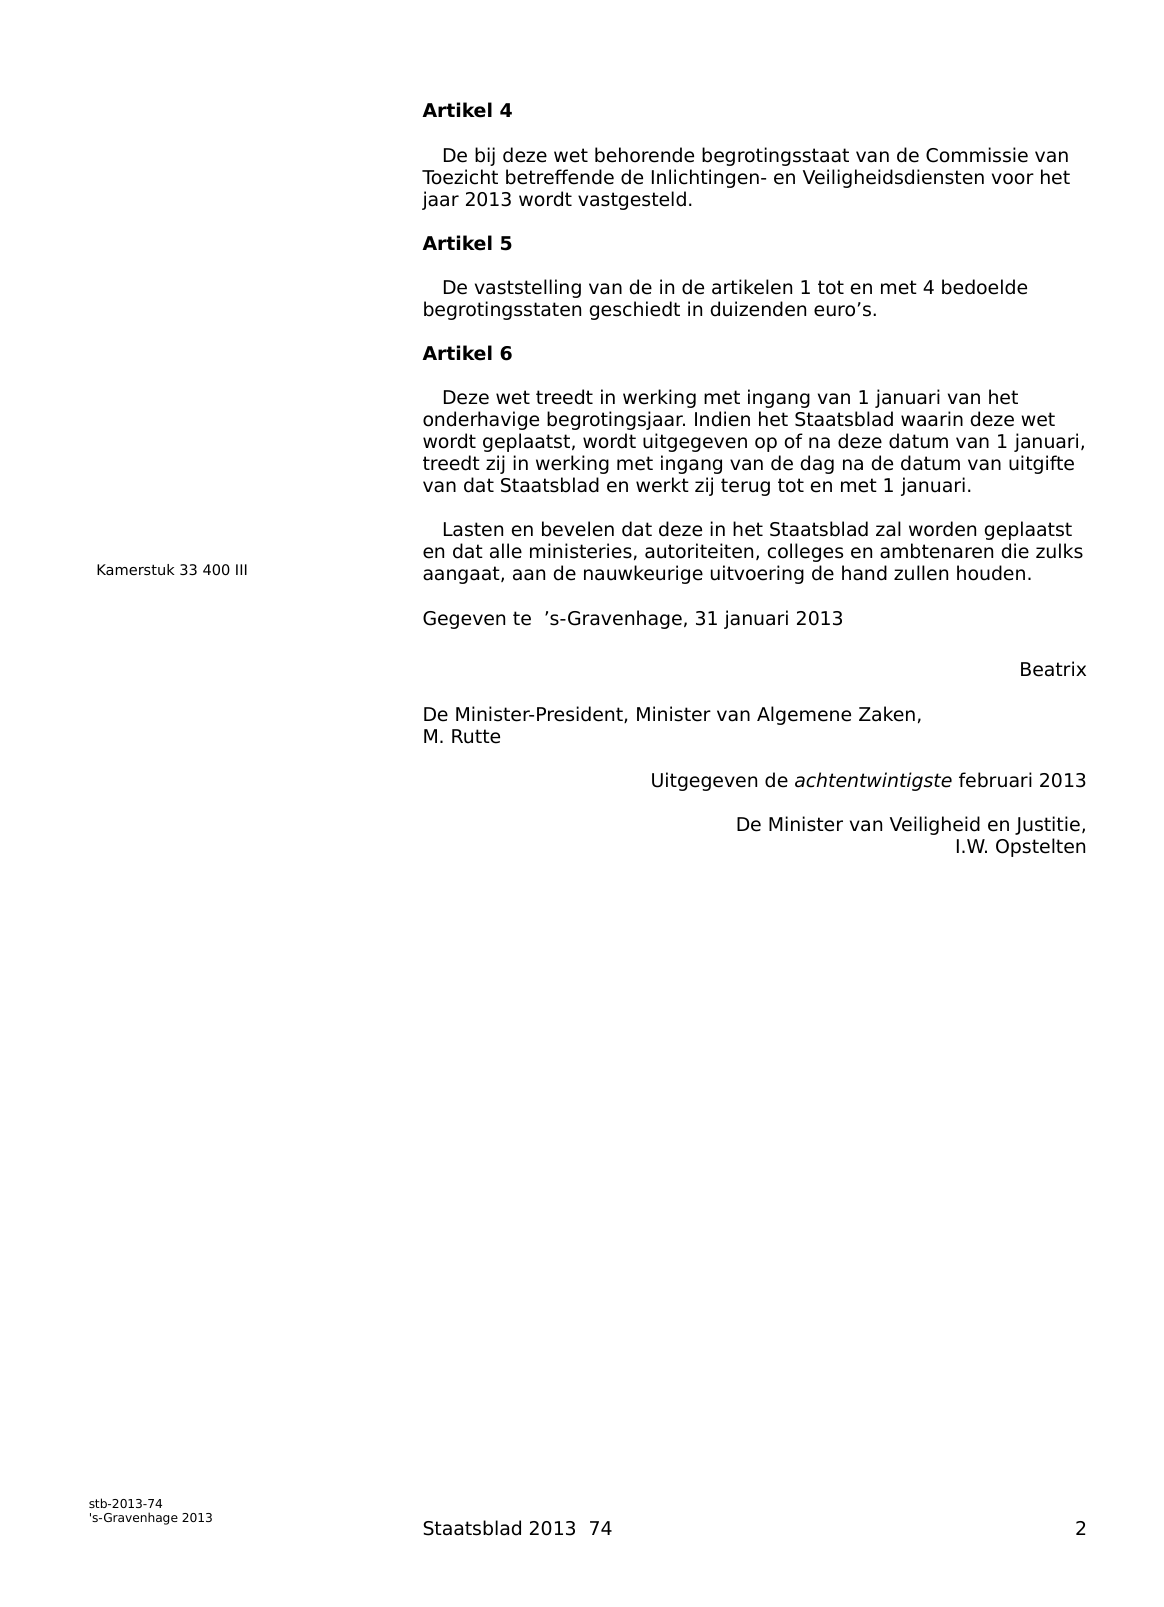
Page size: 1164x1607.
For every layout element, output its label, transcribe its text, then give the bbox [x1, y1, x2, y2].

text Lasten en bevelen dat deze in het Staatsblad zal worden geplaatst en dat alle ministeries, autoriteiten, colleges en ambtenaren die zulks aangaat, aan de nauwkeurige uitvoering de hand zullen houden. [422, 519, 1087, 585]
text De Minister-President, Minister van Algemene Zaken, M. Rutte [422, 703, 1087, 747]
text De bij deze wet behorende begrotingsstaat van de Commissie van Toezicht betreffende de Inlichtingen- en Veiligheidsdiensten voor het jaar 2013 wordt vastgesteld. [422, 144, 1087, 211]
text Beatrix [422, 659, 1087, 681]
text De Minister van Veiligheid en Justitie, I.W. Opstelten [422, 814, 1087, 858]
text Kamerstuk 33 400 III [77, 562, 396, 579]
text De vaststelling van de in de artikelen 1 tot en met 4 bedoelde begrotingsstaten geschiedt in duizenden euro’s. [422, 277, 1087, 321]
text 's-Gravenhage 2013 [88, 1511, 323, 1525]
text Gegeven te ’s-Gravenhage, 31 januari 2013 [422, 607, 1087, 629]
text Deze wet treedt in werking met ingang van 1 januari van het onderhavige begrotingsjaar. Indien het Staatsblad waarin deze wet wordt geplaatst, wordt uitgegeven op of na deze datum van 1 januari, treedt zij in werking met ingang van de dag na de datum van uitgifte van dat Staatsblad en werkt zij terug tot en met 1 januari. [422, 387, 1087, 497]
text Uitgegeven de achtentwintigste februari 2013 [422, 770, 1087, 792]
text stb-2013-74 [88, 1497, 323, 1511]
subtitle Artikel 5 [422, 233, 1087, 255]
subtitle Artikel 6 [422, 343, 1087, 365]
subtitle Artikel 4 [422, 100, 1087, 122]
